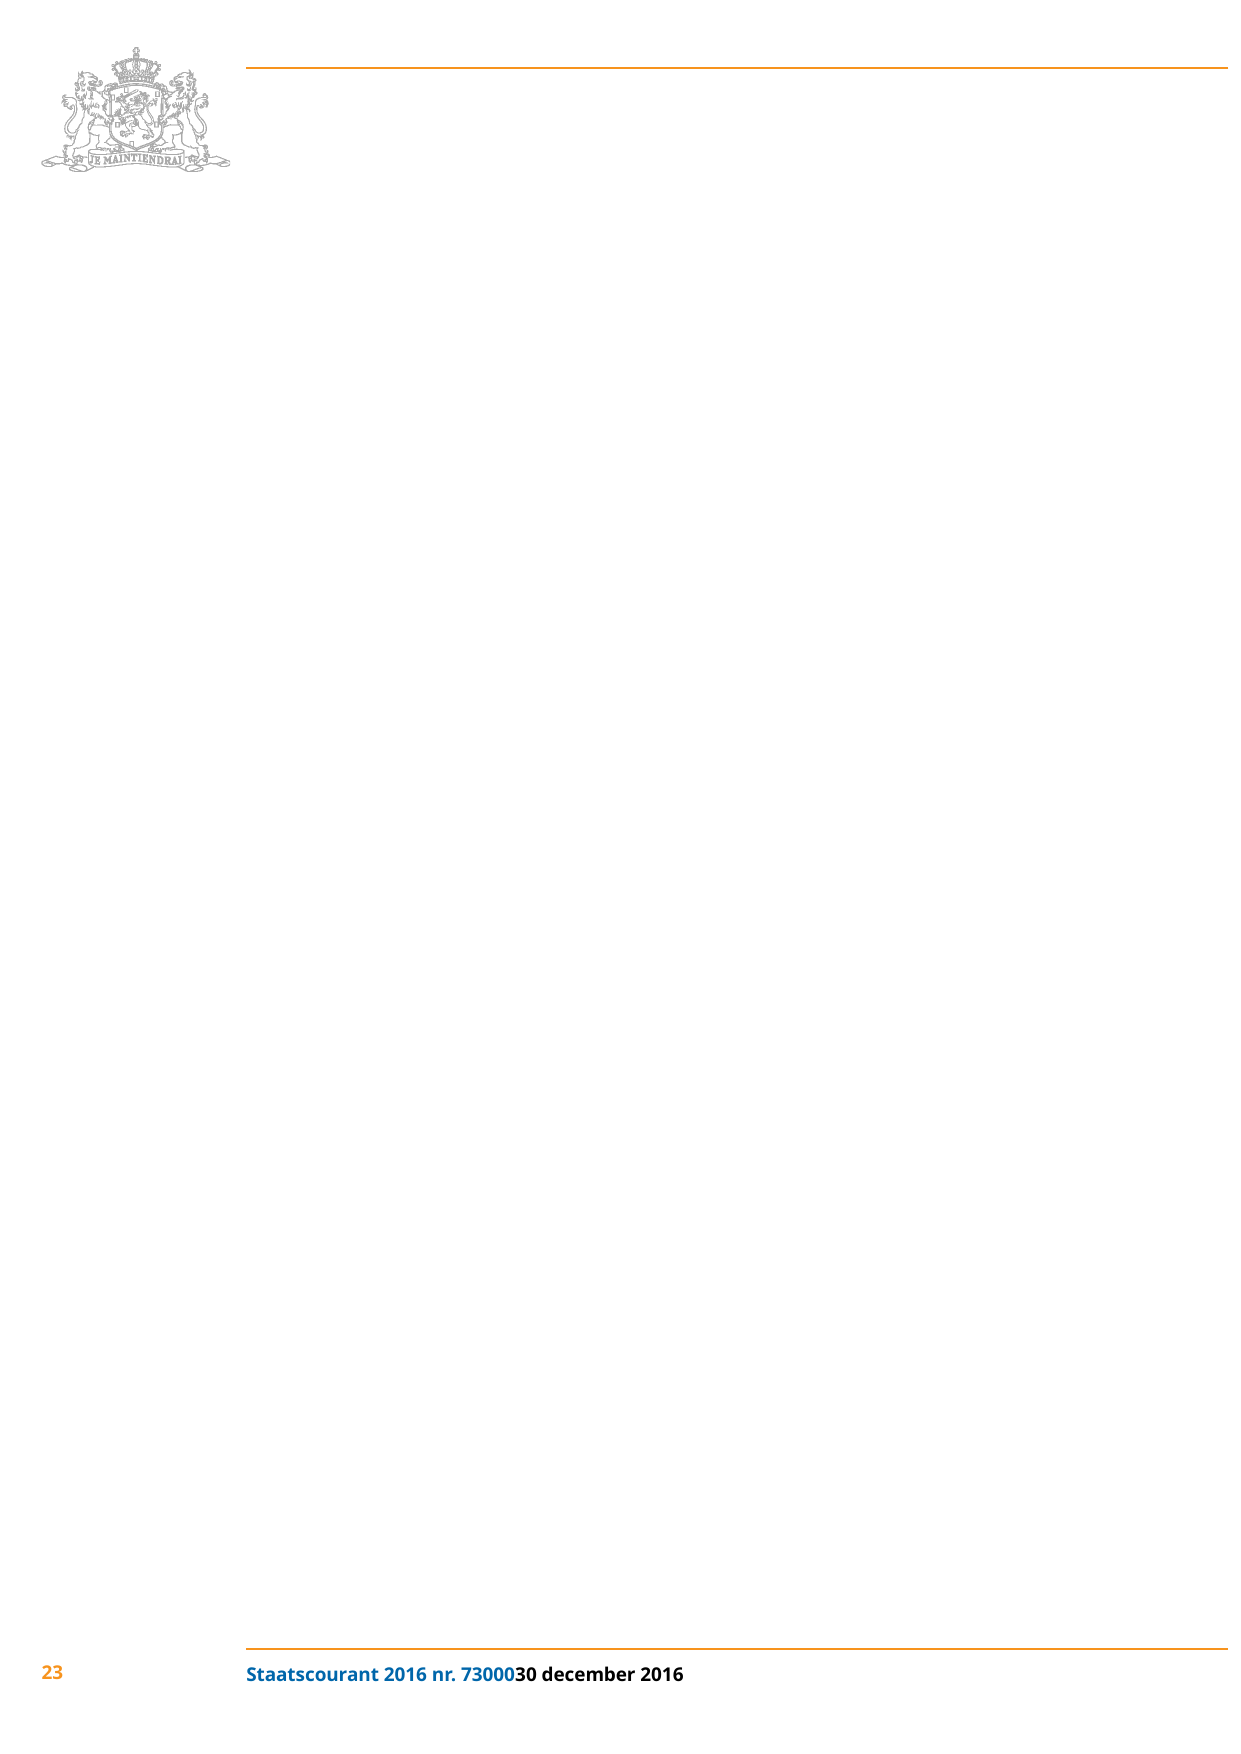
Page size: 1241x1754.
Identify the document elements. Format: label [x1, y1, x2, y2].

picture [41, 47, 231, 172]
